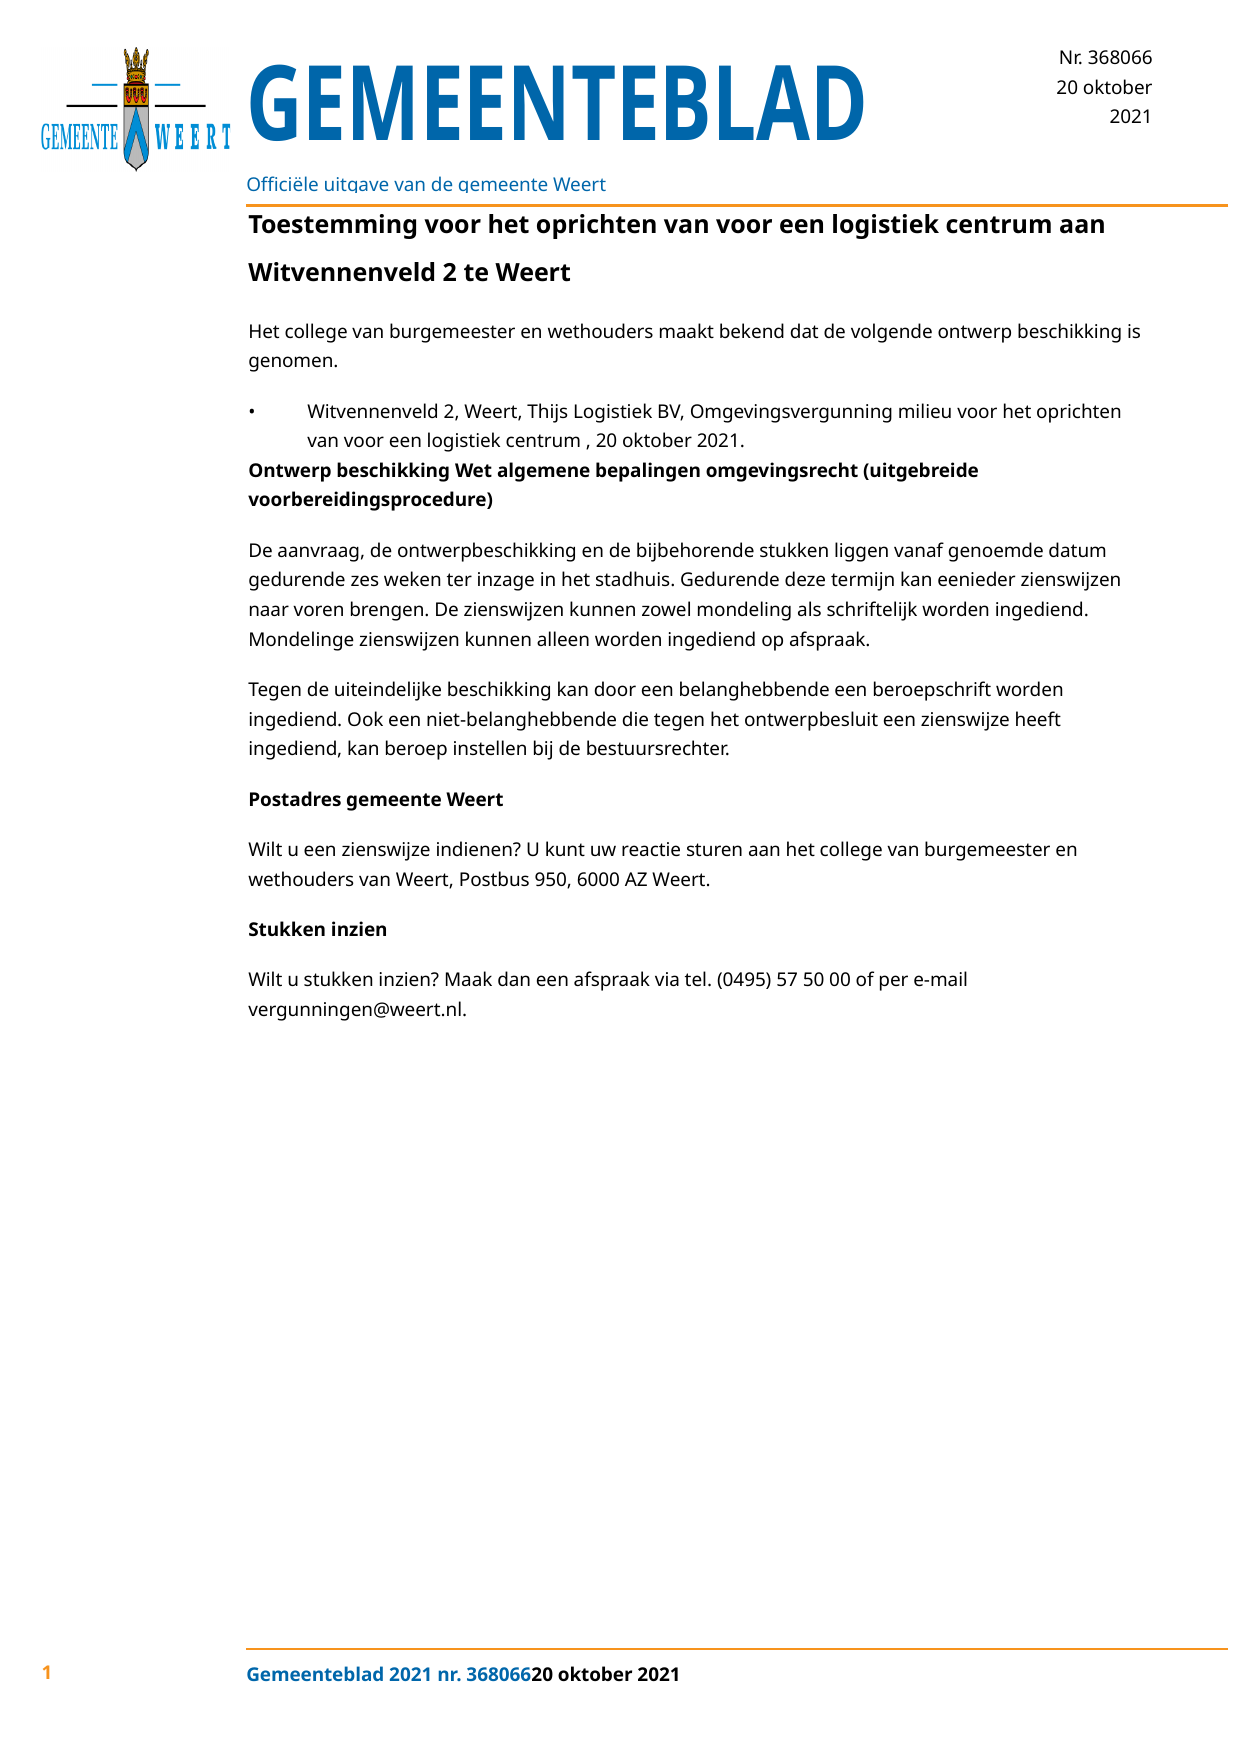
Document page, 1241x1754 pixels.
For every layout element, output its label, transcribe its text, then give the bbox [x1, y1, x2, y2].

text Wilt u een zienswijze indienen? U kunt uw reactie sturen aan het college van burgemeester en wethouders van Weert, Postbus 950, 6000 AZ Weert. [248, 836, 1152, 892]
text Postadres gemeente Weert [248, 786, 1152, 812]
text Tegen de uiteindelijke beschikking kan door een belanghebbende een beroepschrift worden ingediend. Ook een niet-belanghebbende die tegen het ontwerpbesluit een zienswijze heeft ingediend, kan beroep instellen bij de bestuursrechter. [248, 676, 1152, 761]
text Ontwerp beschikking Wet algemene bepalingen omgevingsrecht (uitgebreide voorbereidingsprocedure) [248, 457, 1152, 512]
text Toestemming voor het oprichten van voor een logistiek centrum aan Witvennenveld 2 te Weert [248, 207, 1152, 288]
text Wilt u stukken inzien? Maak dan een afspraak via tel. (0495) 57 50 00 of per e-mail vergunningen@weert.nl. [248, 967, 1152, 1022]
text Het college van burgemeester en wethouders maakt bekend dat de volgende ontwerp beschikking is genomen. [248, 318, 1152, 373]
text De aanvraag, de ontwerpbeschikking en de bijbehorende stukken liggen vanaf genoemde datum gedurende zes weken ter inzage in het stadhuis. Gedurende deze termijn kan eenieder zienswijzen naar voren brengen. De zienswijzen kunnen zowel mondeling als schriftelijk worden ingediend. Mondelinge zienswijzen kunnen alleen worden ingediend op afspraak. [248, 537, 1152, 652]
picture [41, 47, 231, 172]
list Witvennenveld 2, Weert, Thijs Logistiek BV, Omgevingsvergunning milieu voor het oprichten van voor een logistiek centrum , 20 oktober 2021. [248, 398, 1152, 453]
text Stukken inzien [248, 916, 1152, 942]
